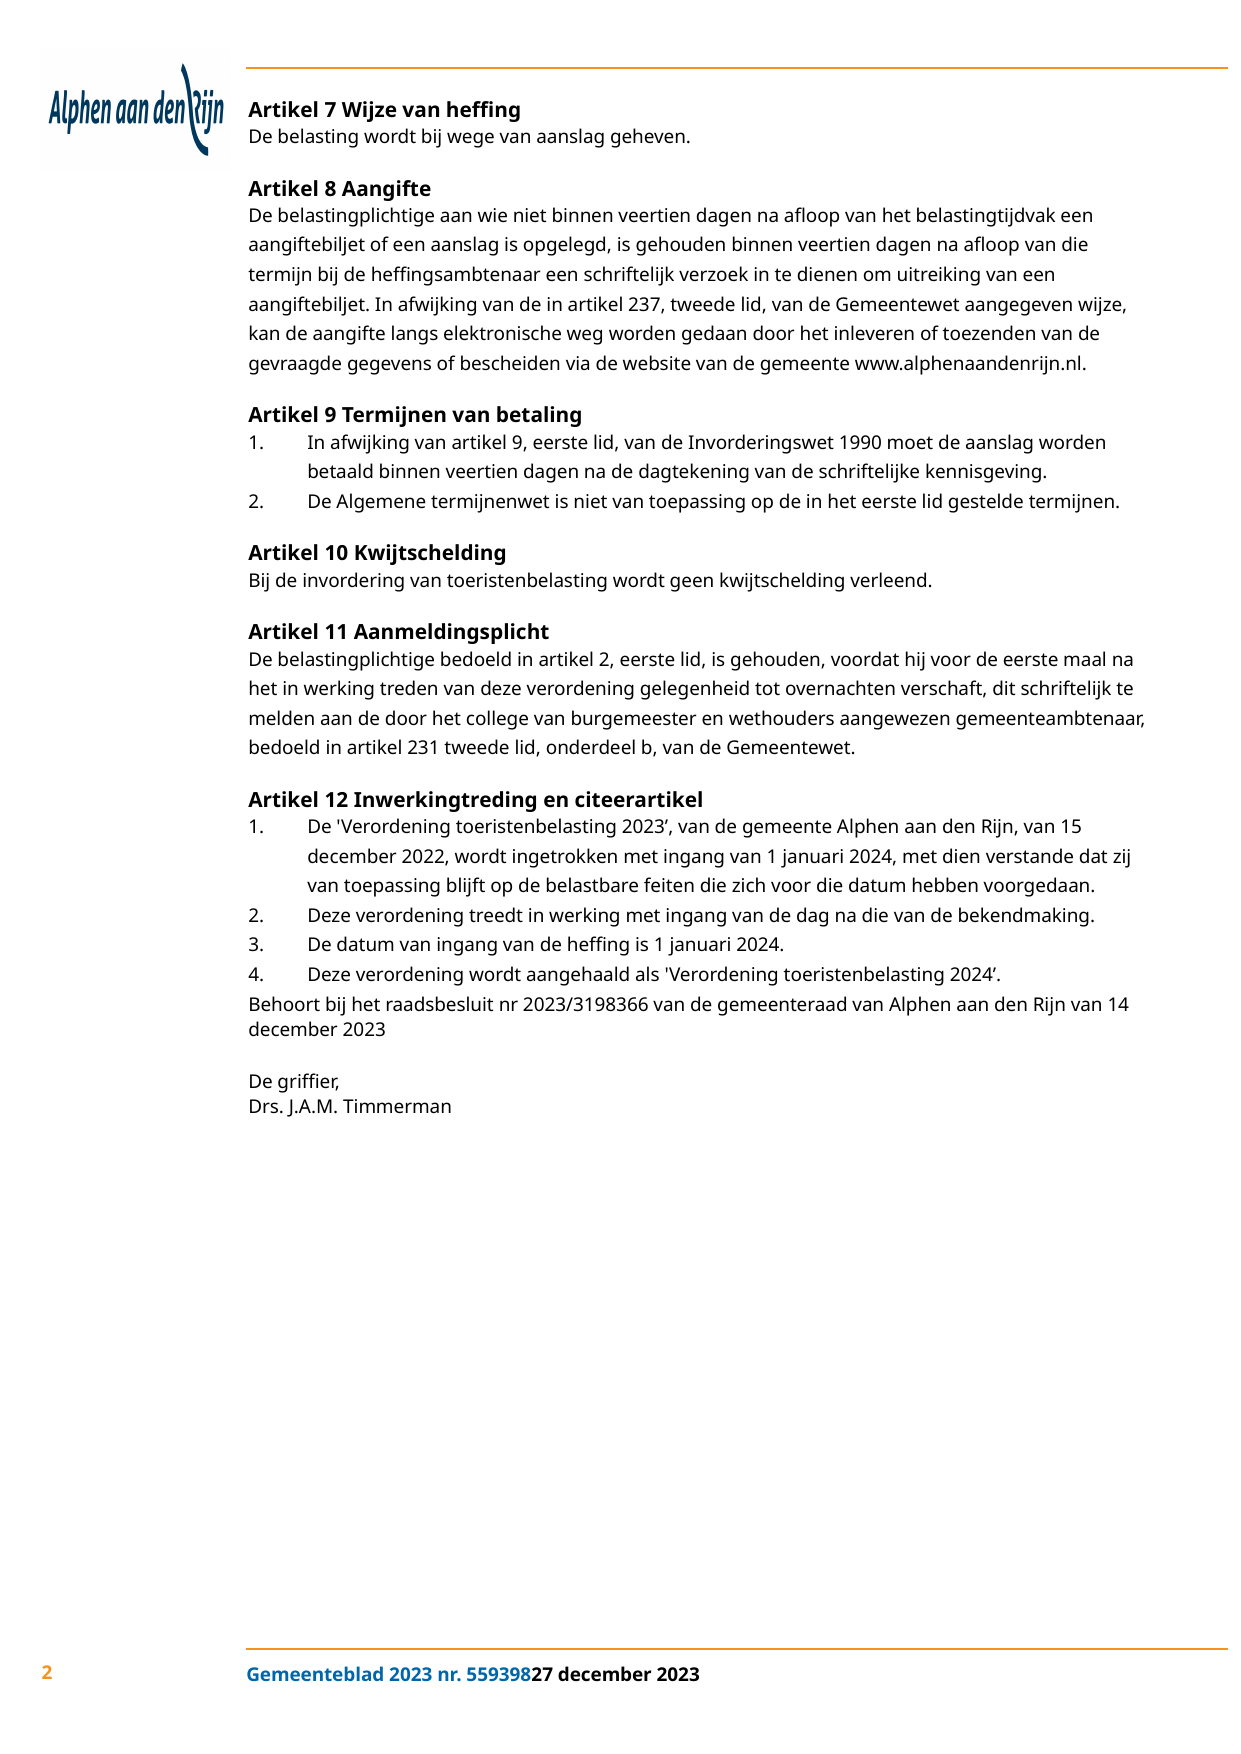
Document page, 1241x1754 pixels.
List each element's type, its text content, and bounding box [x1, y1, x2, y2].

list De datum van ingang van de heffing is 1 januari 2024. [248, 932, 1152, 957]
list In afwijking van artikel 9, eerste lid, van de Invorderingswet 1990 moet de aanslag worden betaald binnen veertien dagen na de dagtekening van de schriftelijke kennisgeving. [248, 429, 1152, 484]
text De belastingplichtige aan wie niet binnen veertien dagen na afloop van het belastingtijdvak een aangiftebiljet of een aanslag is opgelegd, is gehouden binnen veertien dagen na afloop van die termijn bij de heffingsambtenaar een schriftelijk verzoek in te dienen om uitreiking van een aangiftebiljet. In afwijking van de in artikel 237, tweede lid, van de Gemeentewet aangegeven wijze, kan de aangifte langs elektronische weg worden gedaan door het inleveren of toezenden van de gevraagde gegevens of bescheiden via de website van de gemeente www.alphenaandenrijn.nl. [248, 202, 1152, 376]
text Artikel 8 Aangifte [248, 174, 1152, 202]
text De belastingplichtige bedoeld in artikel 2, eerste lid, is gehouden, voordat hij voor de eerste maal na het in werking treden van deze verordening gelegenheid tot overnachten verschaft, dit schriftelijk te melden aan de door het college van burgemeester en wethouders aangewezen gemeenteambtenaar, bedoeld in artikel 231 tweede lid, onderdeel b, van de Gemeentewet. [248, 646, 1152, 760]
text Artikel 12 Inwerkingtreding en citeerartikel [248, 785, 1152, 813]
text Artikel 7 Wijze van heffing [248, 95, 1152, 123]
picture [41, 47, 231, 172]
text Artikel 11 Aanmeldingsplicht [248, 617, 1152, 646]
text Artikel 10 Kwijtschelding [248, 538, 1152, 567]
text Behoort bij het raadsbesluit nr 2023/3198366 van de gemeenteraad van Alphen aan den Rijn van 14 december 2023 [248, 991, 1152, 1042]
list De Algemene termijnenwet is niet van toepassing op de in het eerste lid gestelde termijnen. [248, 488, 1152, 514]
text De belasting wordt bij wege van aanslag geheven. [248, 123, 1152, 149]
list De 'Verordening toeristenbelasting 2023’, van de gemeente Alphen aan den Rijn, van 15 december 2022, wordt ingetrokken met ingang van 1 januari 2024, met dien verstande dat zij van toepassing blijft op de belastbare feiten die zich voor die datum hebben voorgedaan. [248, 813, 1152, 898]
list Deze verordening wordt aangehaald als 'Verordening toeristenbelasting 2024’. [248, 961, 1152, 987]
list Deze verordening treedt in werking met ingang van de dag na die van de bekendmaking. [248, 902, 1152, 928]
text De griffier, [248, 1068, 1152, 1094]
text Drs. J.A.M. Timmerman [248, 1094, 1152, 1119]
text Bij de invordering van toeristenbelasting wordt geen kwijtschelding verleend. [248, 567, 1152, 593]
text Artikel 9 Termijnen van betaling [248, 400, 1152, 429]
